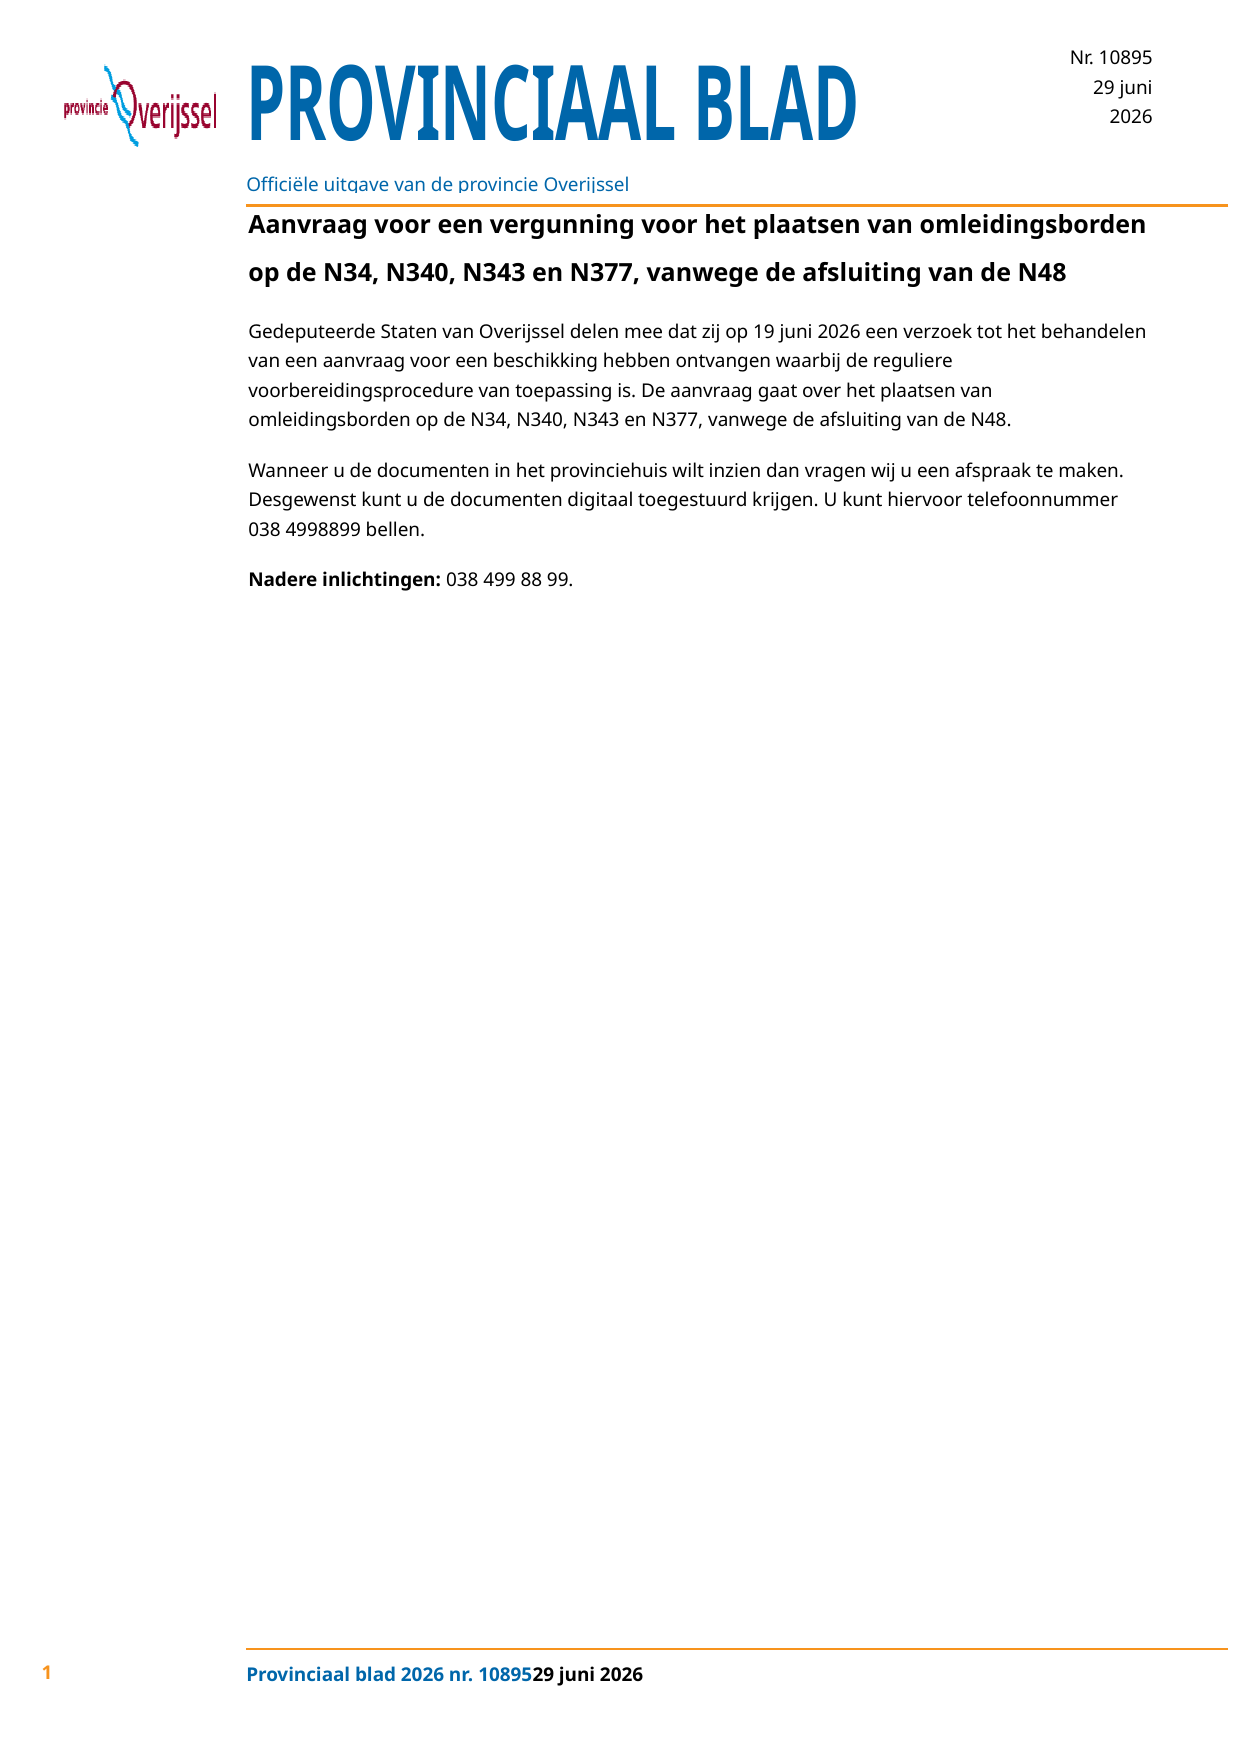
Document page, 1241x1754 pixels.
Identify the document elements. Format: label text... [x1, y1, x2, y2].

text Wanneer u de documenten in het provinciehuis wilt inzien dan vragen wij u een afspraak te maken. Desgewenst kunt u de documenten digitaal toegestuurd krijgen. U kunt hiervoor telefoonnummer 038 4998899 bellen. [248, 457, 1152, 542]
picture [41, 47, 231, 172]
text Gedeputeerde Staten van Overijssel delen mee dat zij op 19 juni 2026 een verzoek tot het behandelen van een aanvraag voor een beschikking hebben ontvangen waarbij de reguliere voorbereidingsprocedure van toepassing is. De aanvraag gaat over het plaatsen van omleidingsborden op de N34, N340, N343 en N377, vanwege de afsluiting van de N48. [248, 318, 1152, 432]
text Nadere inlichtingen: 038 499 88 99. [248, 567, 1152, 592]
text Aanvraag voor een vergunning voor het plaatsen van omleidingsborden op de N34, N340, N343 en N377, vanwege de afsluiting van de N48 [248, 207, 1152, 288]
